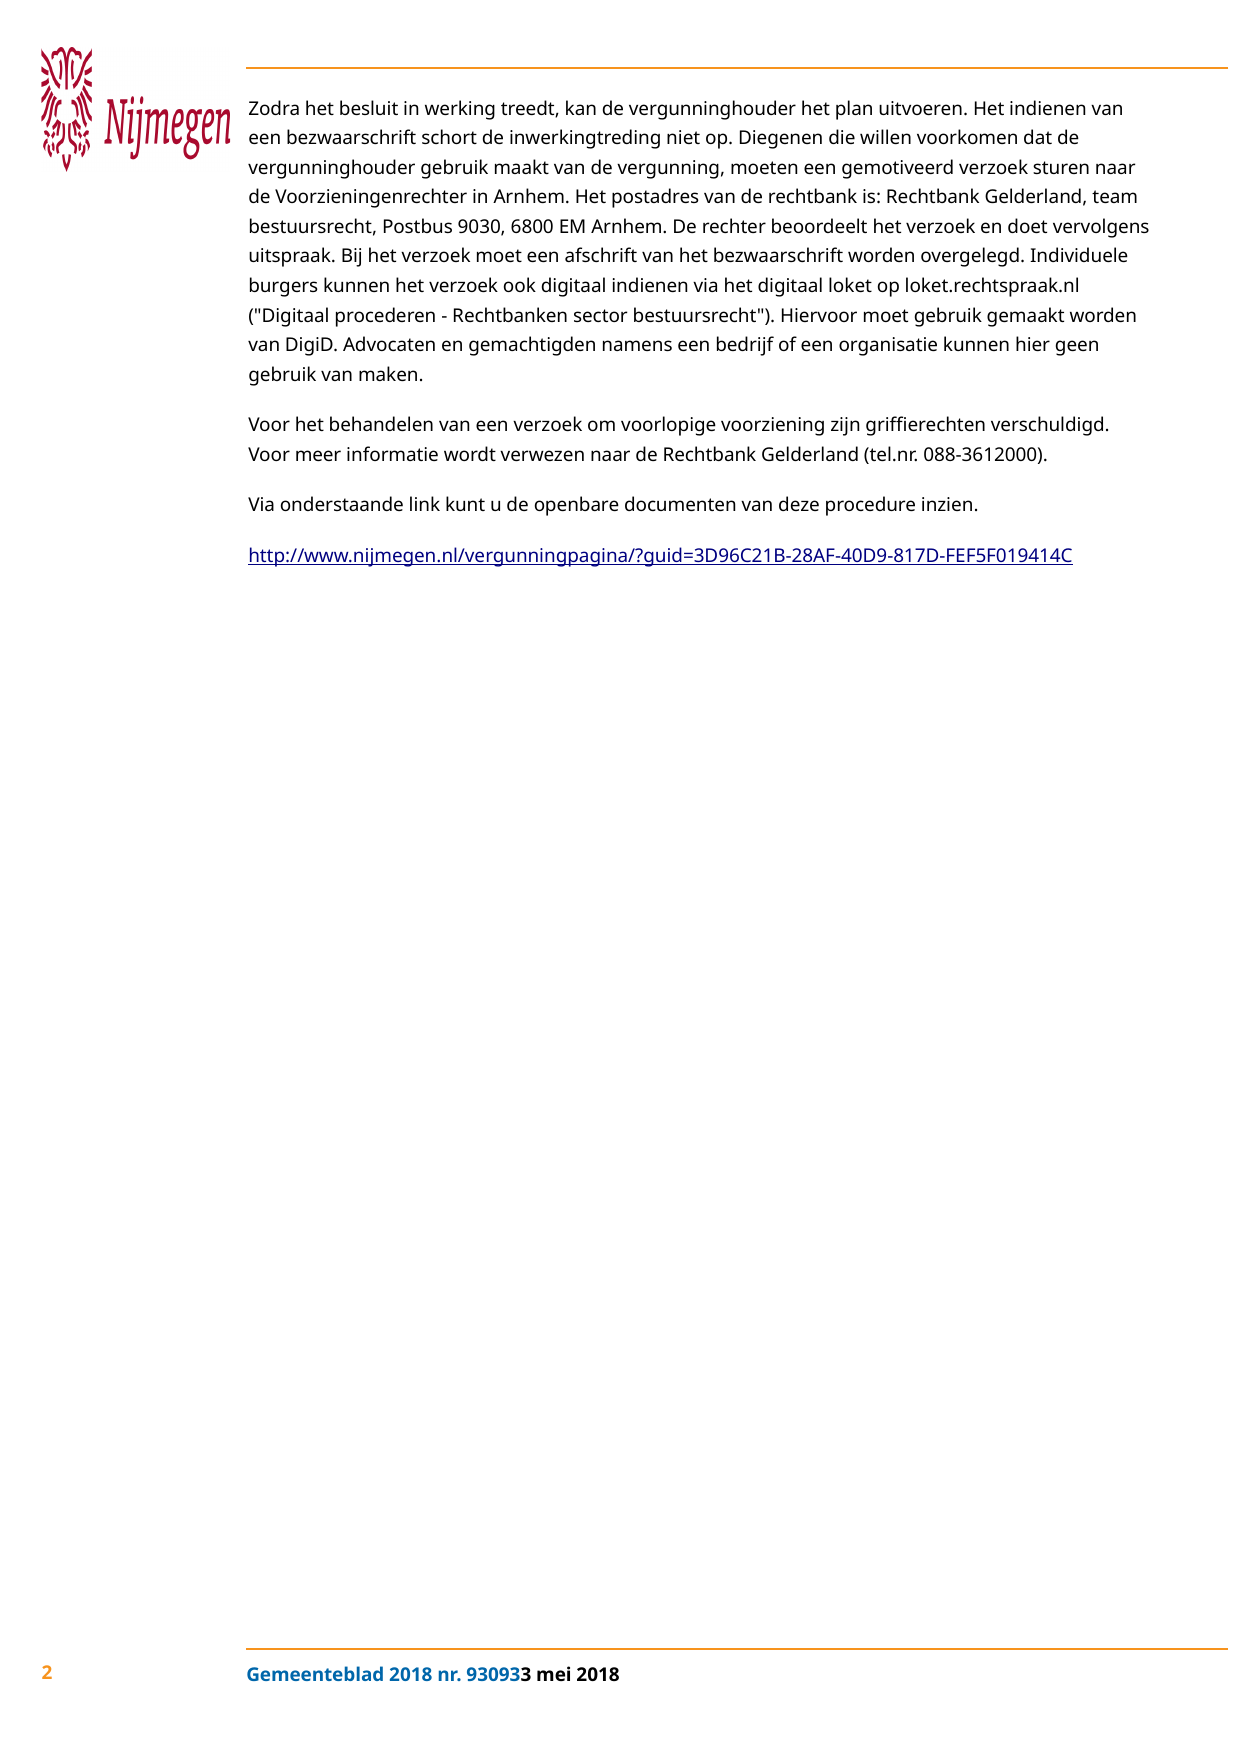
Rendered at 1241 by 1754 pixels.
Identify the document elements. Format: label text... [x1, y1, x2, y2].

text http://www.nijmegen.nl/vergunningpagina/?guid=3D96C21B-28AF-40D9-817D-FEF5F019414C [248, 542, 1152, 568]
picture [41, 47, 231, 172]
text Zodra het besluit in werking treedt, kan de vergunninghouder het plan uitvoeren. Het indienen van een bezwaarschrift schort de inwerkingtreding niet op. Diegenen die willen voorkomen dat de vergunninghouder gebruik maakt van de vergunning, moeten een gemotiveerd verzoek sturen naar de Voorzieningenrechter in Arnhem. Het postadres van de rechtbank is: Rechtbank Gelderland, team bestuursrecht, Postbus 9030, 6800 EM Arnhem. De rechter beoordeelt het verzoek en doet vervolgens uitspraak. Bij het verzoek moet een afschrift van het bezwaarschrift worden overgelegd. Individuele burgers kunnen het verzoek ook digitaal indienen via het digitaal loket op loket.rechtspraak.nl ("Digitaal procederen - Rechtbanken sector bestuursrecht"). Hiervoor moet gebruik gemaakt worden van DigiD. Advocaten en gemachtigden namens een bedrijf of een organisatie kunnen hier geen gebruik van maken. [248, 95, 1152, 387]
text Via onderstaande link kunt u de openbare documenten van deze procedure inzien. [248, 491, 1152, 517]
text Voor het behandelen van een verzoek om voorlopige voorziening zijn griffierechten verschuldigd. Voor meer informatie wordt verwezen naar de Rechtbank Gelderland (tel.nr. 088-3612000). [248, 411, 1152, 467]
